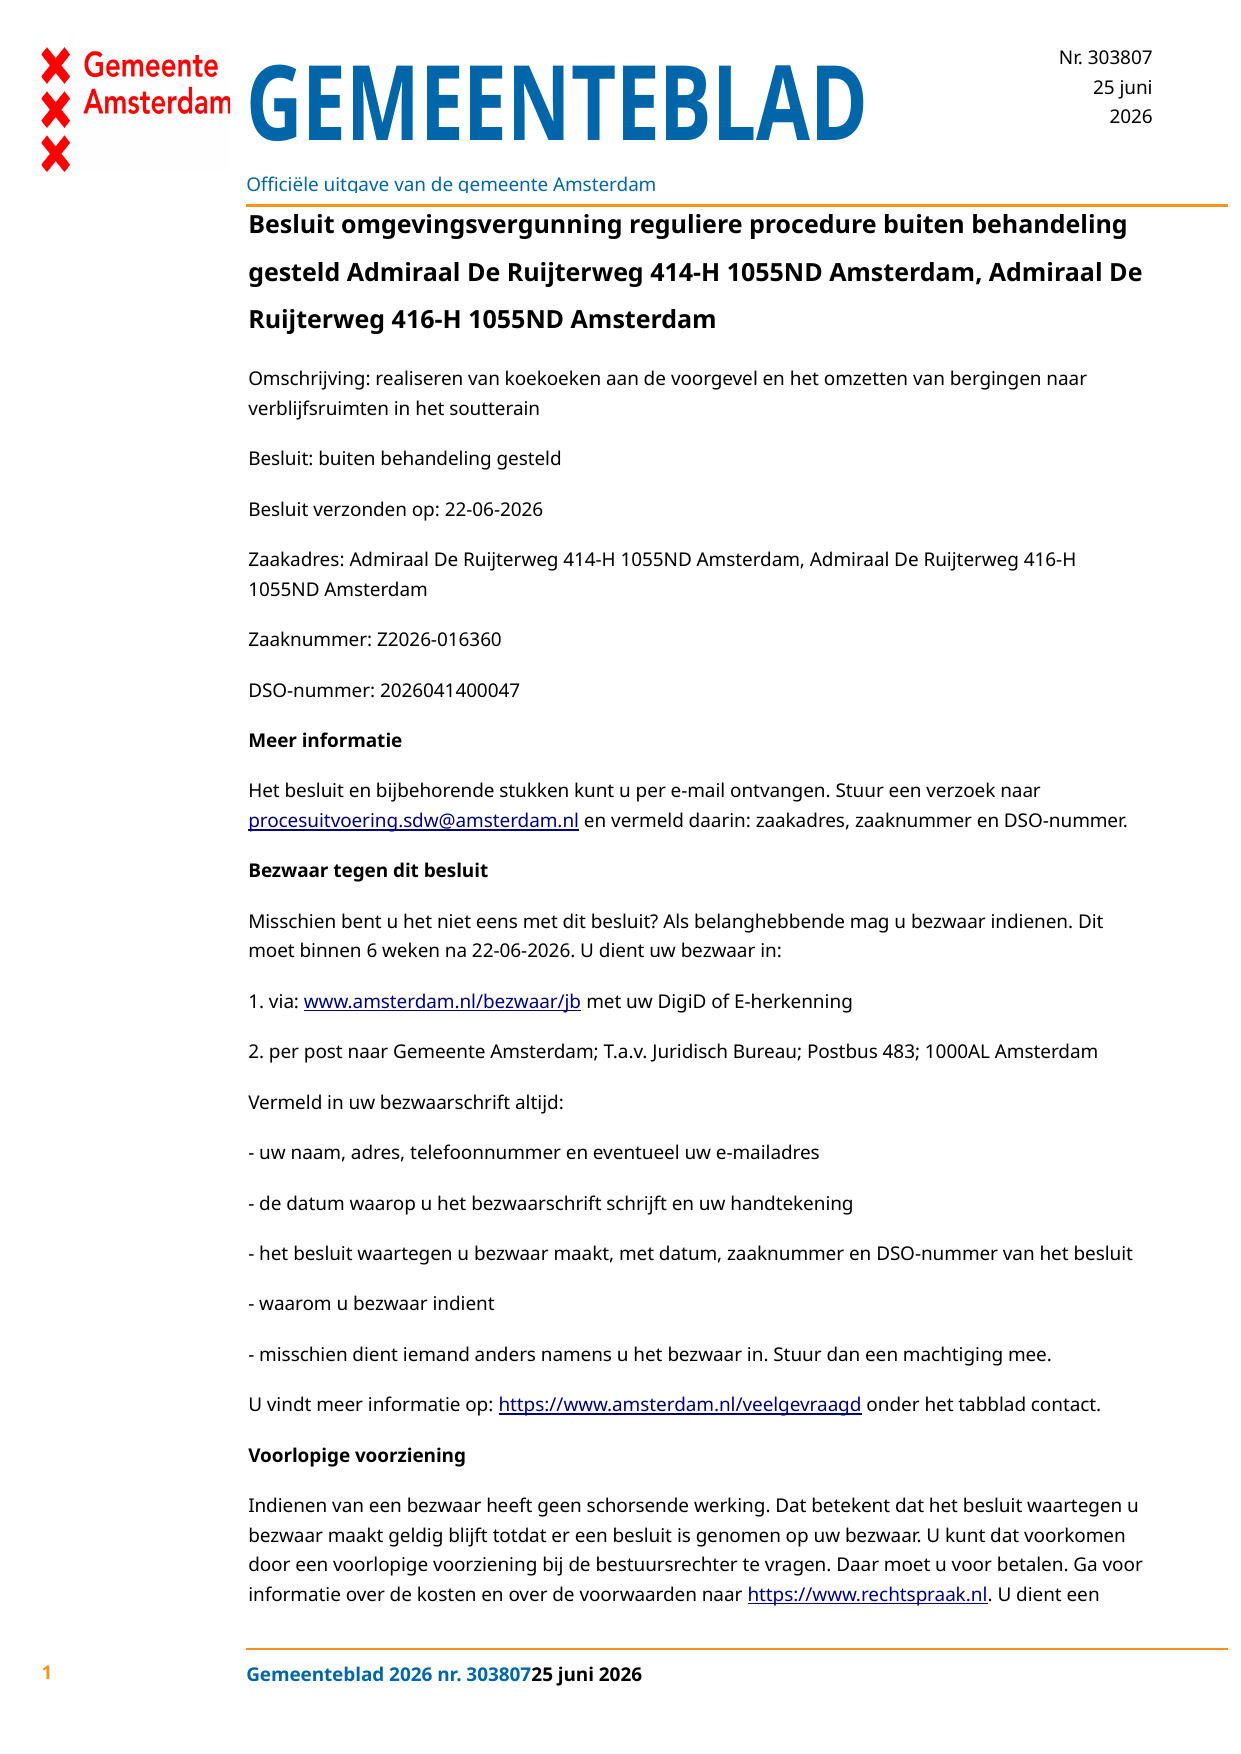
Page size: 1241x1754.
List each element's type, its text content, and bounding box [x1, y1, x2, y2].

text Bezwaar tegen dit besluit [248, 858, 1152, 883]
text - uw naam, adres, telefoonnummer en eventueel uw e-mailadres [248, 1139, 1152, 1165]
text Besluit verzonden op: 22-06-2026 [248, 496, 1152, 522]
text Meer informatie [248, 727, 1152, 753]
text Zaaknummer: Z2026-016360 [248, 626, 1152, 652]
text Besluit omgevingsvergunning reguliere procedure buiten behandeling gesteld Admiraal De Ruijterweg 414-H 1055ND Amsterdam, Admiraal De Ruijterweg 416-H 1055ND Amsterdam [248, 207, 1152, 336]
text - misschien dient iemand anders namens u het bezwaar in. Stuur dan een machtiging mee. [248, 1341, 1152, 1367]
text Besluit: buiten behandeling gesteld [248, 446, 1152, 471]
text Het besluit en bijbehorende stukken kunt u per e-mail ontvangen. Stuur een verzoek naar procesuitvoering.sdw@amsterdam.nl en vermeld daarin: zaakadres, zaaknummer en DSO-nummer. [248, 778, 1152, 833]
text Misschien bent u het niet eens met dit besluit? Als belanghebbende mag u bezwaar indienen. Dit moet binnen 6 weken na 22-06-2026. U dient uw bezwaar in: [248, 908, 1152, 963]
text - waarom u bezwaar indient [248, 1291, 1152, 1316]
text - de datum waarop u het bezwaarschrift schrijft en uw handtekening [248, 1190, 1152, 1215]
picture [41, 47, 231, 172]
text Omschrijving: realiseren van koekoeken aan de voorgevel en het omzetten van bergingen naar verblijfsruimten in het soutterain [248, 366, 1152, 421]
text - het besluit waartegen u bezwaar maakt, met datum, zaaknummer en DSO-nummer van het besluit [248, 1240, 1152, 1266]
text Vermeld in uw bezwaarschrift altijd: [248, 1089, 1152, 1114]
text Zaakadres: Admiraal De Ruijterweg 414-H 1055ND Amsterdam, Admiraal De Ruijterweg 416-H 1055ND Amsterdam [248, 546, 1152, 602]
text U vindt meer informatie op: https://www.amsterdam.nl/veelgevraagd onder het tabblad contact. [248, 1391, 1152, 1417]
text Voorlopige voorziening [248, 1442, 1152, 1467]
text Indienen van een bezwaar heeft geen schorsende werking. Dat betekent dat het besluit waartegen u bezwaar maakt geldig blijft totdat er een besluit is genomen op uw bezwaar. U kunt dat voorkomen door een voorlopige voorziening bij de bestuursrechter te vragen. Daar moet u voor betalen. Ga voor informatie over de kosten en over de voorwaarden naar https://www.rechtspraak.nl. U dient een [248, 1492, 1152, 1607]
text DSO-nummer: 2026041400047 [248, 677, 1152, 702]
text 1. via: www.amsterdam.nl/bezwaar/jb met uw DigiD of E-herkenning [248, 988, 1152, 1014]
text 2. per post naar Gemeente Amsterdam; T.a.v. Juridisch Bureau; Postbus 483; 1000AL Amsterdam [248, 1038, 1152, 1064]
